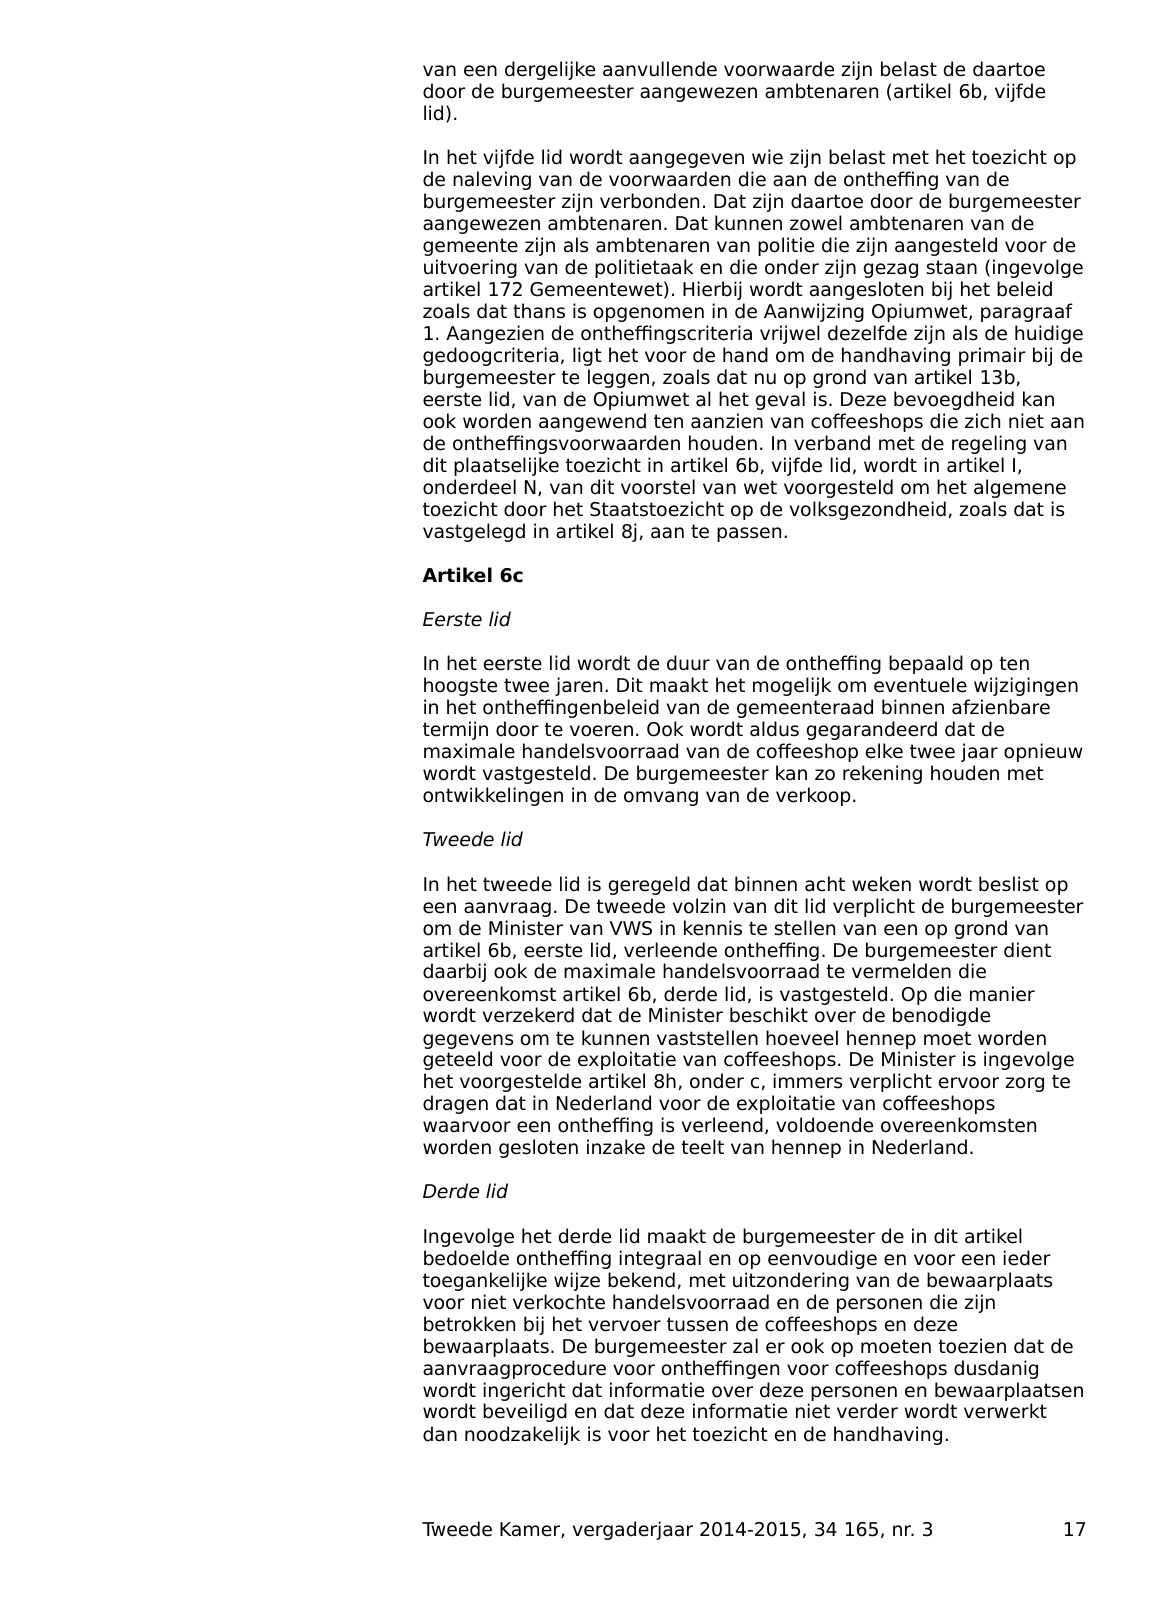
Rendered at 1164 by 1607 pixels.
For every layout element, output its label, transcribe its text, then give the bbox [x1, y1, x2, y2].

subtitle Tweede lid [422, 829, 1087, 851]
text Ingevolge het derde lid maakt de burgemeester de in dit artikel bedoelde ontheffing integraal en op eenvoudige en voor een ieder toegankelijke wijze bekend, met uitzondering van de bewaarplaats voor niet verkochte handelsvoorraad en de personen die zijn betrokken bij het vervoer tussen de coffeeshops en deze bewaarplaats. De burgemeester zal er ook op moeten toezien dat de aanvraagprocedure voor ontheffingen voor coffeeshops dusdanig wordt ingericht dat informatie over deze personen en bewaarplaatsen wordt beveiligd en dat deze informatie niet verder wordt verwerkt dan noodzakelijk is voor het toezicht en de handhaving. [422, 1226, 1087, 1445]
subtitle Derde lid [422, 1181, 1087, 1203]
subtitle Eerste lid [422, 609, 1087, 631]
text In het tweede lid is geregeld dat binnen acht weken wordt beslist op een aanvraag. De tweede volzin van dit lid verplicht de burgemeester om de Minister van VWS in kennis te stellen van een op grond van artikel 6b, eerste lid, verleende ontheffing. De burgemeester dient daarbij ook de maximale handelsvoorraad te vermelden die overeenkomst artikel 6b, derde lid, is vastgesteld. Op die manier wordt verzekerd dat de Minister beschikt over de benodigde gegevens om te kunnen vaststellen hoeveel hennep moet worden geteeld voor de exploitatie van coffeeshops. De Minister is ingevolge het voorgestelde artikel 8h, onder c, immers verplicht ervoor zorg te dragen dat in Nederland voor de exploitatie van coffeeshops waarvoor een ontheffing is verleend, voldoende overeenkomsten worden gesloten inzake de teelt van hennep in Nederland. [422, 873, 1087, 1159]
subtitle Artikel 6c [422, 565, 1087, 587]
text van een dergelijke aanvullende voorwaarde zijn belast de daartoe door de burgemeester aangewezen ambtenaren (artikel 6b, vijfde lid). [422, 59, 1087, 125]
text In het vijfde lid wordt aangegeven wie zijn belast met het toezicht op de naleving van de voorwaarden die aan de ontheffing van de burgemeester zijn verbonden. Dat zijn daartoe door de burgemeester aangewezen ambtenaren. Dat kunnen zowel ambtenaren van de gemeente zijn als ambtenaren van politie die zijn aangesteld voor de uitvoering van de politietaak en die onder zijn gezag staan (ingevolge artikel 172 Gemeentewet). Hierbij wordt aangesloten bij het beleid zoals dat thans is opgenomen in de Aanwijzing Opiumwet, paragraaf 1. Aangezien de ontheffingscriteria vrijwel dezelfde zijn als de huidige gedoogcriteria, ligt het voor de hand om de handhaving primair bij de burgemeester te leggen, zoals dat nu op grond van artikel 13b, eerste lid, van de Opiumwet al het geval is. Deze bevoegdheid kan ook worden aangewend ten aanzien van coffeeshops die zich niet aan de ontheffingsvoorwaarden houden. In verband met de regeling van dit plaatselijke toezicht in artikel 6b, vijfde lid, wordt in artikel I, onderdeel N, van dit voorstel van wet voorgesteld om het algemene toezicht door het Staatstoezicht op de volksgezondheid, zoals dat is vastgelegd in artikel 8j, aan te passen. [422, 147, 1087, 543]
text In het eerste lid wordt de duur van de ontheffing bepaald op ten hoogste twee jaren. Dit maakt het mogelijk om eventuele wijzigingen in het ontheffingenbeleid van de gemeenteraad binnen afzienbare termijn door te voeren. Ook wordt aldus gegarandeerd dat de maximale handelsvoorraad van de coffeeshop elke twee jaar opnieuw wordt vastgesteld. De burgemeester kan zo rekening houden met ontwikkelingen in de omvang van de verkoop. [422, 653, 1087, 807]
